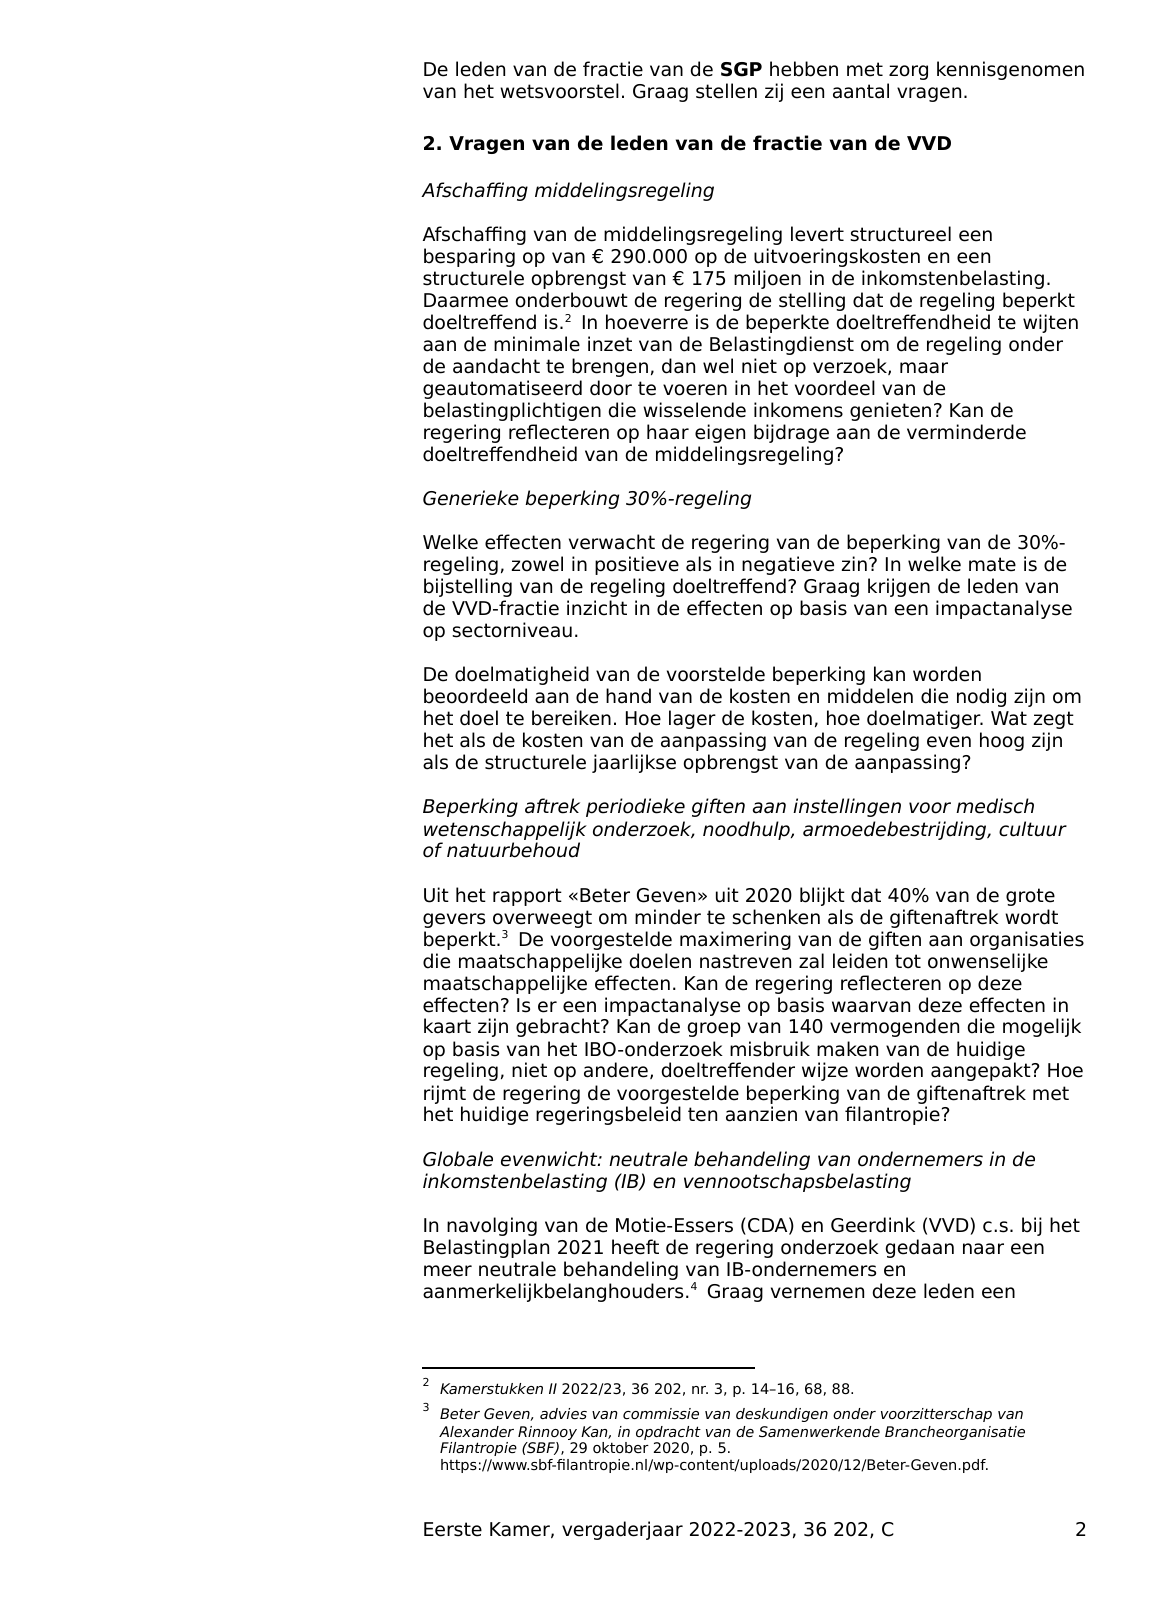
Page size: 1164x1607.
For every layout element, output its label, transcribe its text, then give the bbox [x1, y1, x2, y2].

text Afschaffing van de middelingsregeling levert structureel een besparing op van € 290.000 op de uitvoeringskosten en een structurele opbrengst van € 175 miljoen in de inkomstenbelasting. Daarmee onderbouwt de regering de stelling dat de regeling beperkt doeltreffend is. In hoeverre is de beperkte doeltreffendheid te wijten aan de minimale inzet van de Belastingdienst om de regeling onder de aandacht te brengen, dan wel niet op verzoek, maar geautomatiseerd door te voeren in het voordeel van de belastingplichtigen die wisselende inkomens genieten? Kan de regering reflecteren op haar eigen bijdrage aan de verminderde doeltreffendheid van de middelingsregeling? [422, 224, 1087, 466]
text Beter Geven, advies van commissie van deskundigen onder voorzitterschap van Alexander Rinnooy Kan, in opdracht van de Samenwerkende Brancheorganisatie Filantropie (SBF), 29 oktober 2020, p. 5. https://www.sbf-filantropie.nl/wp-content/uploads/2020/12/Beter-Geven.pdf. [422, 1402, 1087, 1474]
subtitle Generieke beperking 30%-regeling [422, 488, 1087, 510]
text Kamerstukken II 2022/23, 36 202, nr. 3, p. 14–16, 68, 88. [422, 1377, 1087, 1399]
text In navolging van de Motie-Essers (CDA) en Geerdink (VVD) c.s. bij het Belastingplan 2021 heeft de regering onderzoek gedaan naar een meer neutrale behandeling van IB-ondernemers en aanmerkelijkbelanghouders. Graag vernemen deze leden een [422, 1215, 1087, 1303]
text Uit het rapport «Beter Geven» uit 2020 blijkt dat 40% van de grote gevers overweegt om minder te schenken als de giftenaftrek wordt beperkt. De voorgestelde maximering van de giften aan organisaties die maatschappelijke doelen nastreven zal leiden tot onwenselijke maatschappelijke effecten. Kan de regering reflecteren op deze effecten? Is er een impactanalyse op basis waarvan deze effecten in kaart zijn gebracht? Kan de groep van 140 vermogenden die mogelijk op basis van het IBO-onderzoek misbruik maken van de huidige regeling, niet op andere, doeltreffender wijze worden aangepakt? Hoe rijmt de regering de voorgestelde beperking van de giftenaftrek met het huidige regeringsbeleid ten aanzien van filantropie? [422, 884, 1087, 1126]
subtitle Afschaffing middelingsregeling [422, 180, 1087, 202]
text De leden van de fractie van de SGP hebben met zorg kennisgenomen van het wetsvoorstel. Graag stellen zij een aantal vragen. [422, 59, 1087, 103]
text De doelmatigheid van de voorstelde beperking kan worden beoordeeld aan de hand van de kosten en middelen die nodig zijn om het doel te bereiken. Hoe lager de kosten, hoe doelmatiger. Wat zegt het als de kosten van de aanpassing van de regeling even hoog zijn als de structurele jaarlijkse opbrengst van de aanpassing? [422, 664, 1087, 774]
subtitle Beperking aftrek periodieke giften aan instellingen voor medisch wetenschappelijk onderzoek, noodhulp, armoedebestrijding, cultuur of natuurbehoud [422, 796, 1087, 862]
text Welke effecten verwacht de regering van de beperking van de 30%-regeling, zowel in positieve als in negatieve zin? In welke mate is de bijstelling van de regeling doeltreffend? Graag krijgen de leden van de VVD-fractie inzicht in de effecten op basis van een impactanalyse op sectorniveau. [422, 532, 1087, 642]
subtitle Globale evenwicht: neutrale behandeling van ondernemers in de inkomstenbelasting (IB) en vennootschapsbelasting [422, 1148, 1087, 1192]
subtitle 2. Vragen van de leden van de fractie van de VVD [422, 133, 1087, 155]
